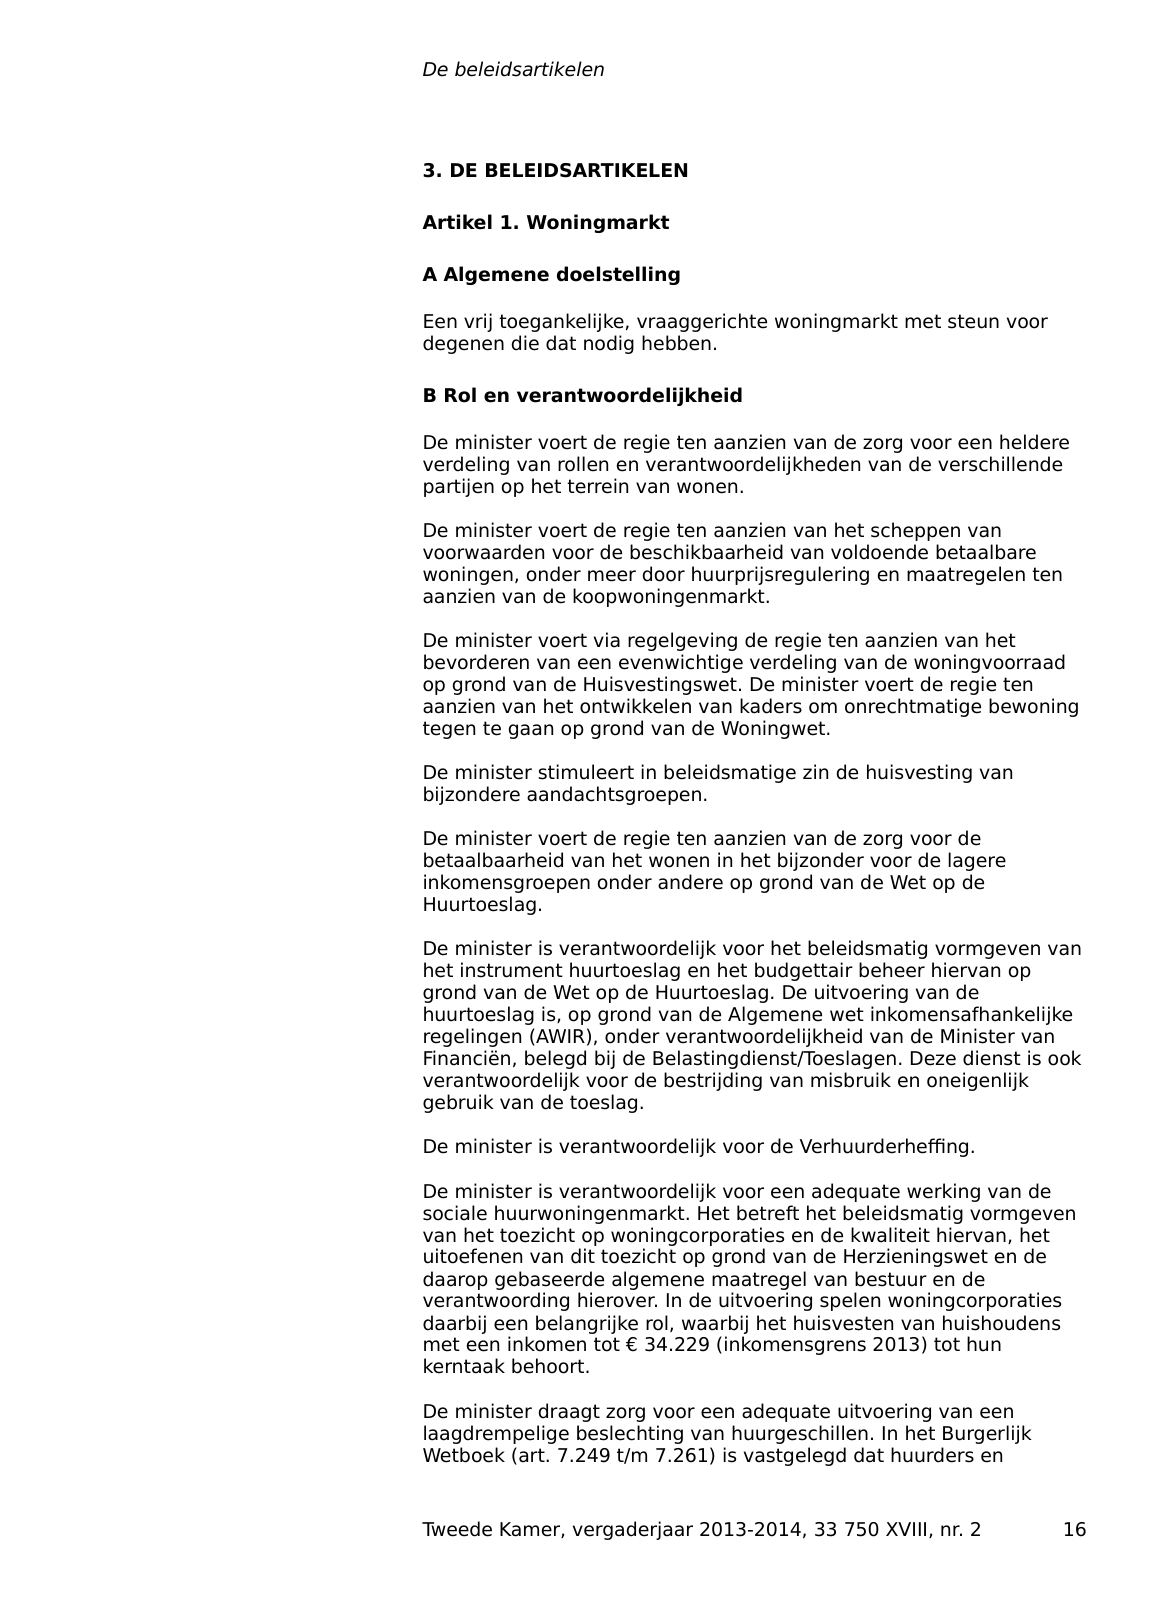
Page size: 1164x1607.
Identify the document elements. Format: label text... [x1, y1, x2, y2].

text De minister voert via regelgeving de regie ten aanzien van het bevorderen van een evenwichtige verdeling van de woningvoorraad op grond van de Huisvestingswet. De minister voert de regie ten aanzien van het ontwikkelen van kaders om onrechtmatige bewoning tegen te gaan op grond van de Woningwet. [422, 630, 1087, 740]
text De minister is verantwoordelijk voor een adequate werking van de sociale huurwoningenmarkt. Het betreft het beleidsmatig vormgeven van het toezicht op woningcorporaties en de kwaliteit hiervan, het uitoefenen van dit toezicht op grond van de Herzieningswet en de daarop gebaseerde algemene maatregel van bestuur en de verantwoording hierover. In de uitvoering spelen woningcorporaties daarbij een belangrijke rol, waarbij het huisvesten van huishoudens met een inkomen tot € 34.229 (inkomensgrens 2013) tot hun kerntaak behoort. [422, 1181, 1087, 1378]
text De minister draagt zorg voor een adequate uitvoering van een laagdrempelige beslechting van huurgeschillen. In het Burgerlijk Wetboek (art. 7.249 t/m 7.261) is vastgelegd dat huurders en [422, 1401, 1087, 1466]
text Een vrij toegankelijke, vraaggerichte woningmarkt met steun voor degenen die dat nodig hebben. [422, 311, 1087, 355]
subtitle A Algemene doelstelling [422, 264, 1087, 286]
text De minister is verantwoordelijk voor het beleidsmatig vormgeven van het instrument huurtoeslag en het budgettair beheer hiervan op grond van de Wet op de Huurtoeslag. De uitvoering van de huurtoeslag is, op grond van de Algemene wet inkomensafhankelijke regelingen (AWIR), onder verantwoordelijkheid van de Minister van Financiën, belegd bij de Belastingdienst/Toeslagen. Deze dienst is ook verantwoordelijk voor de bestrijding van misbruik en oneigenlijk gebruik van de toeslag. [422, 938, 1087, 1114]
text De minister voert de regie ten aanzien van de zorg voor de betaalbaarheid van het wonen in het bijzonder voor de lagere inkomensgroepen onder andere op grond van de Wet op de Huurtoeslag. [422, 828, 1087, 916]
text De minister voert de regie ten aanzien van het scheppen van voorwaarden voor de beschikbaarheid van voldoende betaalbare woningen, onder meer door huurprijsregulering en maatregelen ten aanzien van de koopwoningenmarkt. [422, 520, 1087, 608]
subtitle 3. DE BELEIDSARTIKELEN [422, 160, 1087, 182]
subtitle B Rol en verantwoordelijkheid [422, 385, 1087, 407]
text De minister voert de regie ten aanzien van de zorg voor een heldere verdeling van rollen en verantwoordelijkheden van de verschillende partijen op het terrein van wonen. [422, 432, 1087, 498]
text De minister stimuleert in beleidsmatige zin de huisvesting van bijzondere aandachtsgroepen. [422, 762, 1087, 806]
text De minister is verantwoordelijk voor de Verhuurderheffing. [422, 1136, 1087, 1158]
subtitle Artikel 1. Woningmarkt [422, 212, 1087, 234]
